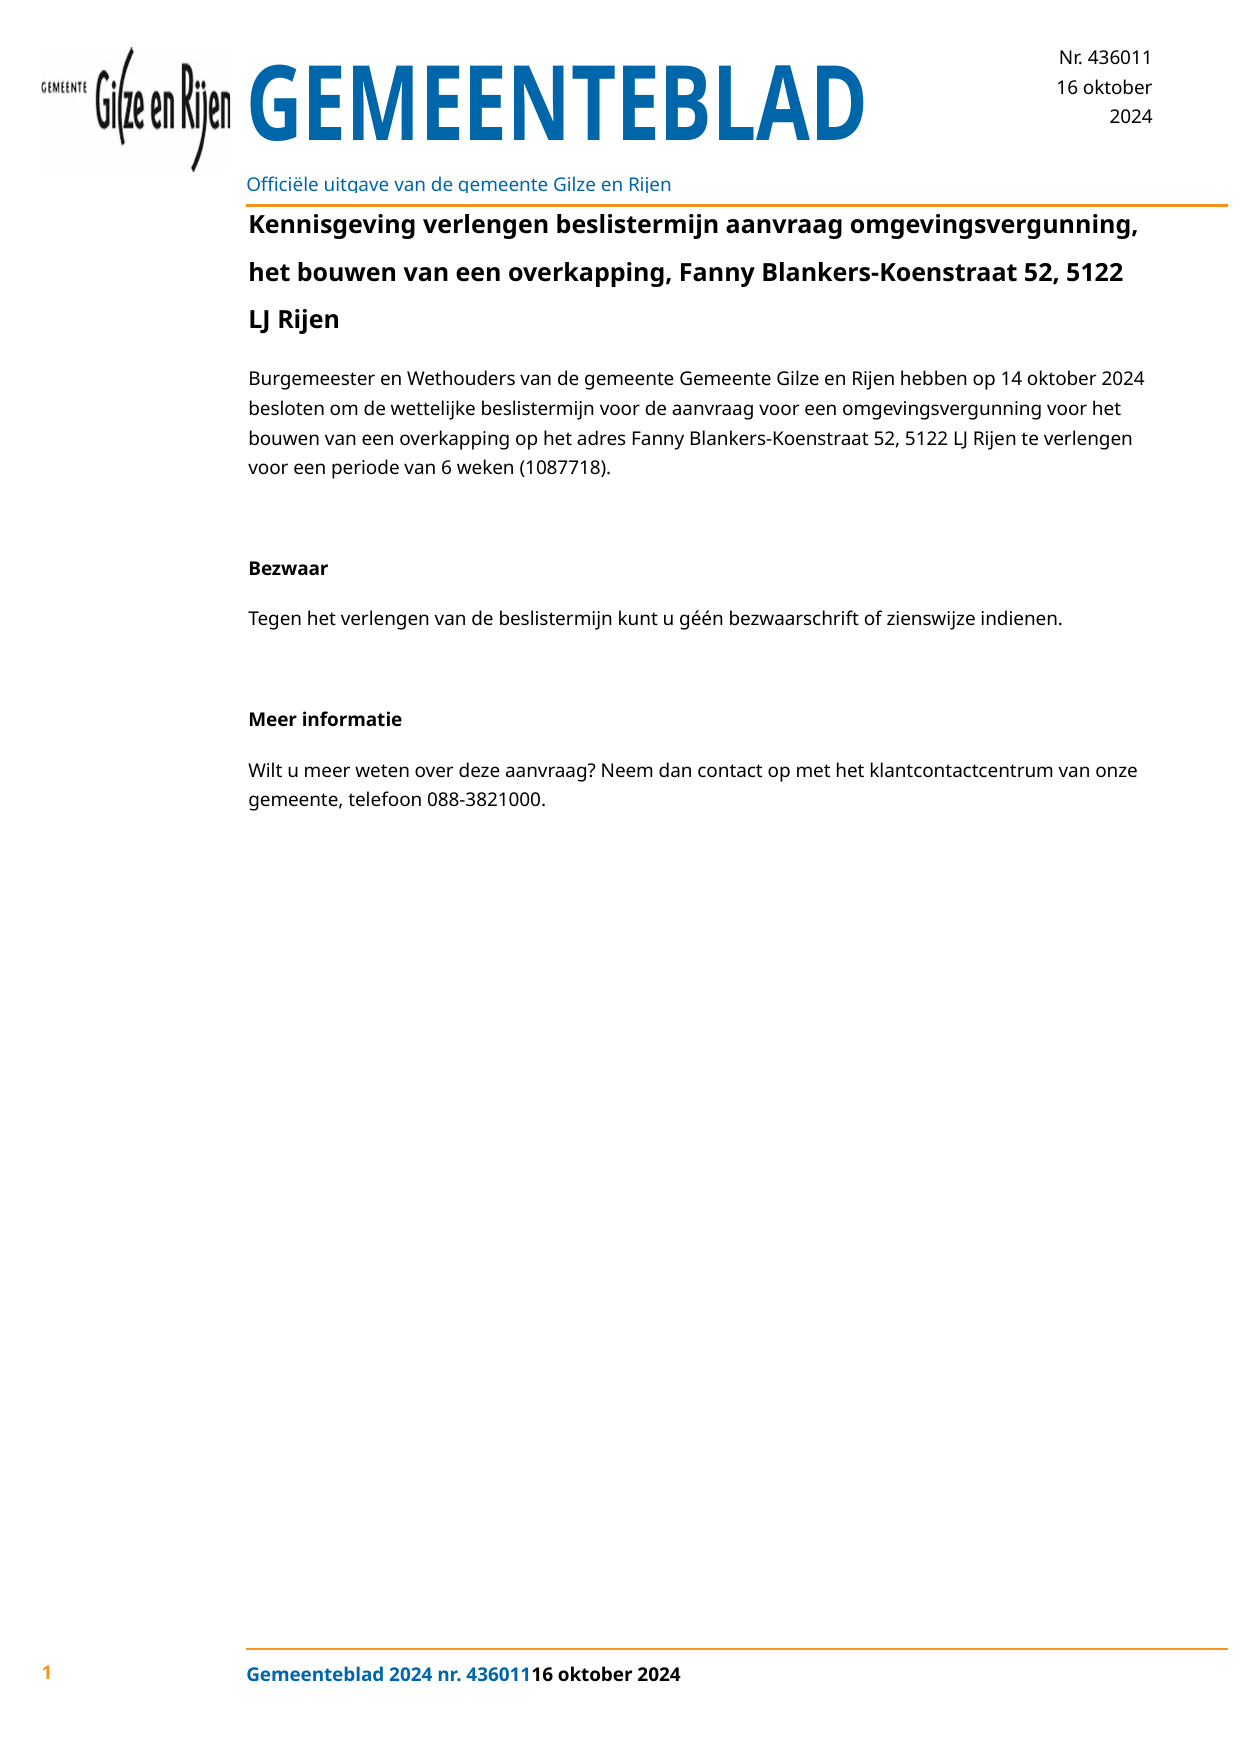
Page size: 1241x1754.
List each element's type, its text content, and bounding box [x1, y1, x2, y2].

text Tegen het verlengen van de beslistermijn kunt u géén bezwaarschrift of zienswijze indienen. [248, 606, 1152, 631]
text Burgemeester en Wethouders van de gemeente Gemeente Gilze en Rijen hebben op 14 oktober 2024 besloten om de wettelijke beslistermijn voor de aanvraag voor een omgevingsvergunning voor het bouwen van een overkapping op het adres Fanny Blankers-Koenstraat 52, 5122 LJ Rijen te verlengen voor een periode van 6 weken (1087718). [248, 366, 1152, 480]
text Meer informatie [248, 706, 1152, 732]
picture [41, 47, 231, 172]
text Kennisgeving verlengen beslistermijn aanvraag omgevingsvergunning, het bouwen van een overkapping, Fanny Blankers-Koenstraat 52, 5122 LJ Rijen [248, 207, 1152, 336]
text Bezwaar [248, 555, 1152, 581]
text Wilt u meer weten over deze aanvraag? Neem dan contact op met het klantcontactcentrum van onze gemeente, telefoon 088-3821000. [248, 757, 1152, 812]
